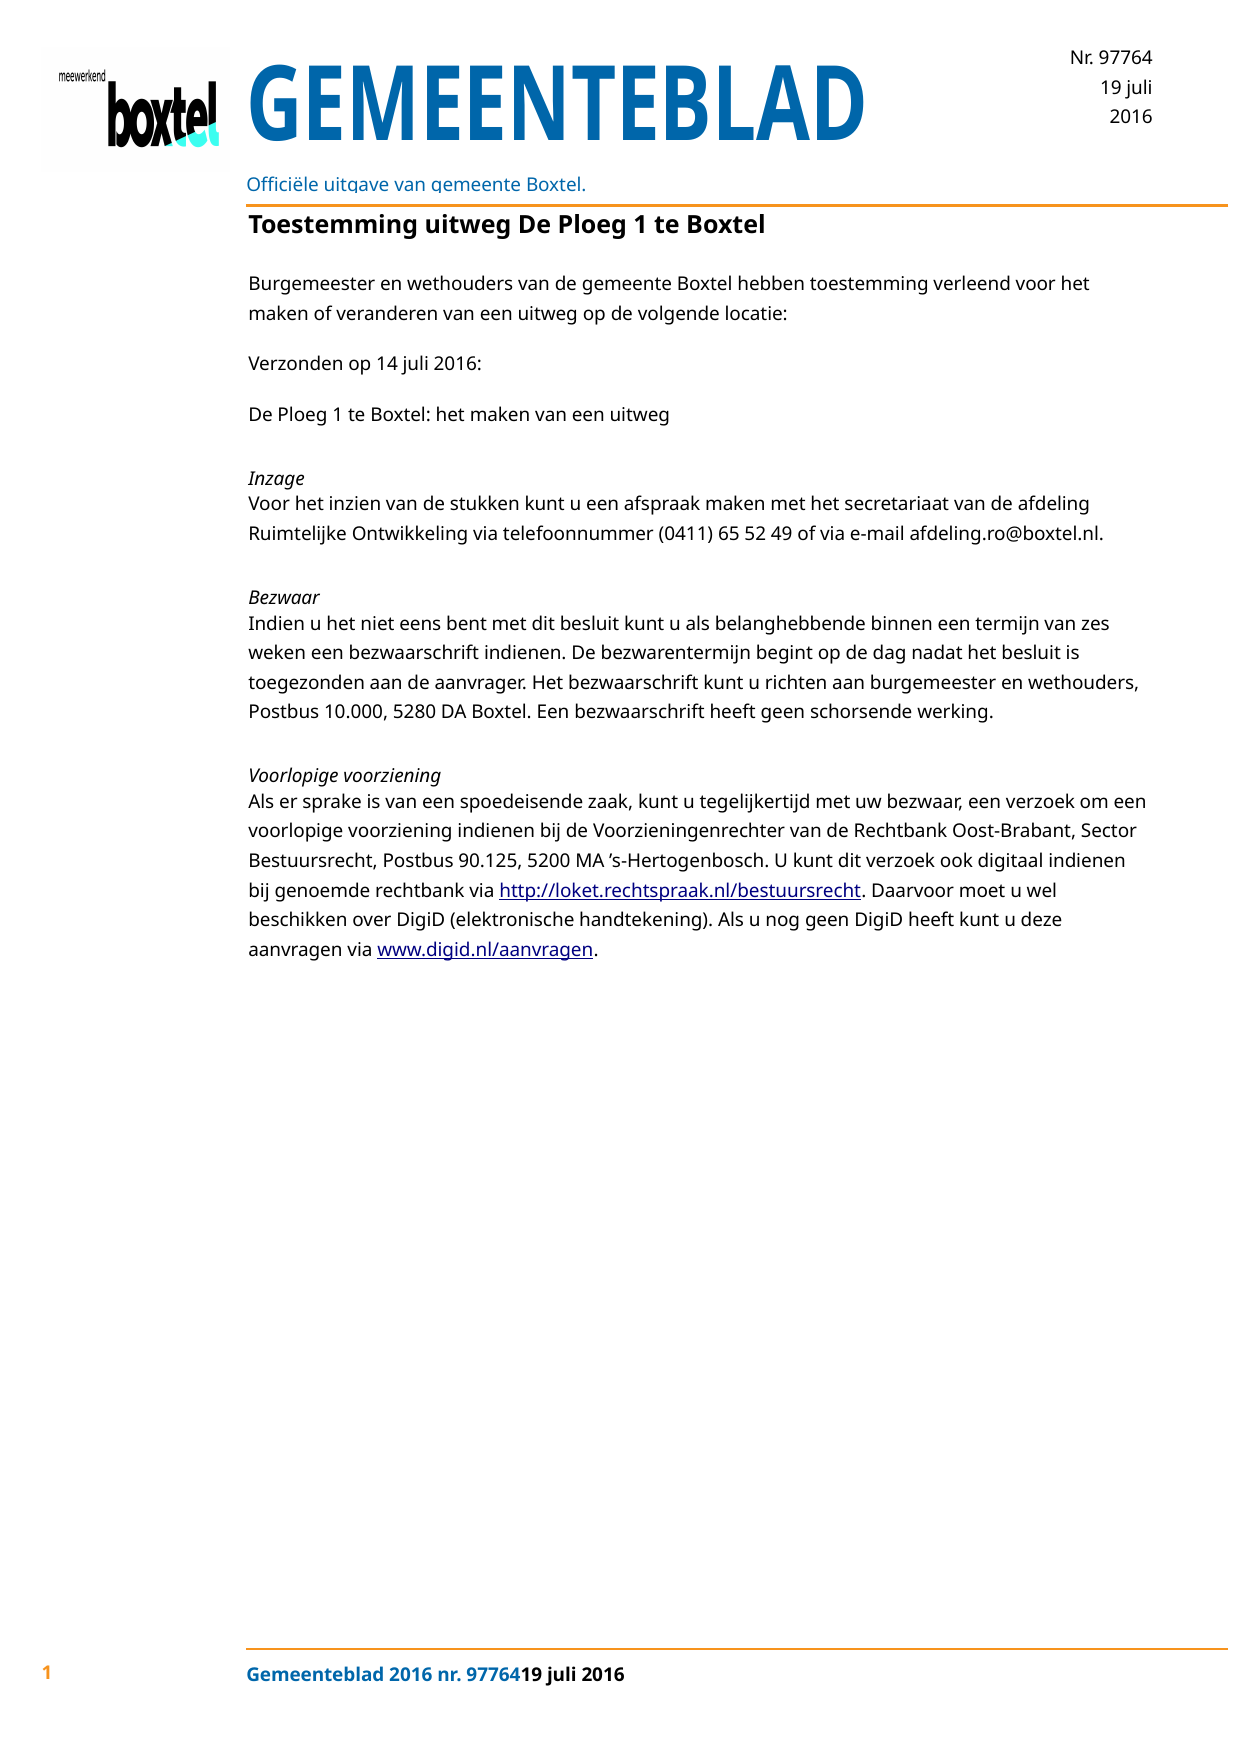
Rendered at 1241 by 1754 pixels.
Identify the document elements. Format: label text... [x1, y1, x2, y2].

picture [41, 47, 231, 172]
text Burgemeester en wethouders van de gemeente Boxtel hebben toestemming verleend voor het maken of veranderen van een uitweg op de volgende locatie: [248, 270, 1152, 326]
text Voorlopige voorziening [248, 762, 1152, 788]
text Bezwaar [248, 584, 1152, 610]
text Voor het inzien van de stukken kunt u een afspraak maken met het secretariaat van de afdeling Ruimtelijke Ontwikkeling via telefoonnummer (0411) 65 52 49 of via e-mail afdeling.ro@boxtel.nl. [248, 490, 1152, 546]
text Verzonden op 14 juli 2016: [248, 350, 1152, 376]
text Als er sprake is van een spoedeisende zaak, kunt u tegelijkertijd met uw bezwaar, een verzoek om een voorlopige voorziening indienen bij de Voorzieningenrechter van de Rechtbank Oost-Brabant, Sector Bestuursrecht, Postbus 90.125, 5200 MA ’s-Hertogenbosch. U kunt dit verzoek ook digitaal indienen bij genoemde rechtbank via http://loket.rechtspraak.nl/bestuursrecht. Daarvoor moet u wel beschikken over DigiD (elektronische handtekening). Als u nog geen DigiD heeft kunt u deze aanvragen via www.digid.nl/aanvragen. [248, 788, 1152, 962]
text Inzage [248, 465, 1152, 490]
text De Ploeg 1 te Boxtel: het maken van een uitweg [248, 401, 1152, 426]
text Toestemming uitweg De Ploeg 1 te Boxtel [248, 207, 1152, 241]
text Indien u het niet eens bent met dit besluit kunt u als belanghebbende binnen een termijn van zes weken een bezwaarschrift indienen. De bezwarentermijn begint op de dag nadat het besluit is toegezonden aan de aanvrager. Het bezwaarschrift kunt u richten aan burgemeester en wethouders, Postbus 10.000, 5280 DA Boxtel. Een bezwaarschrift heeft geen schorsende werking. [248, 610, 1152, 724]
